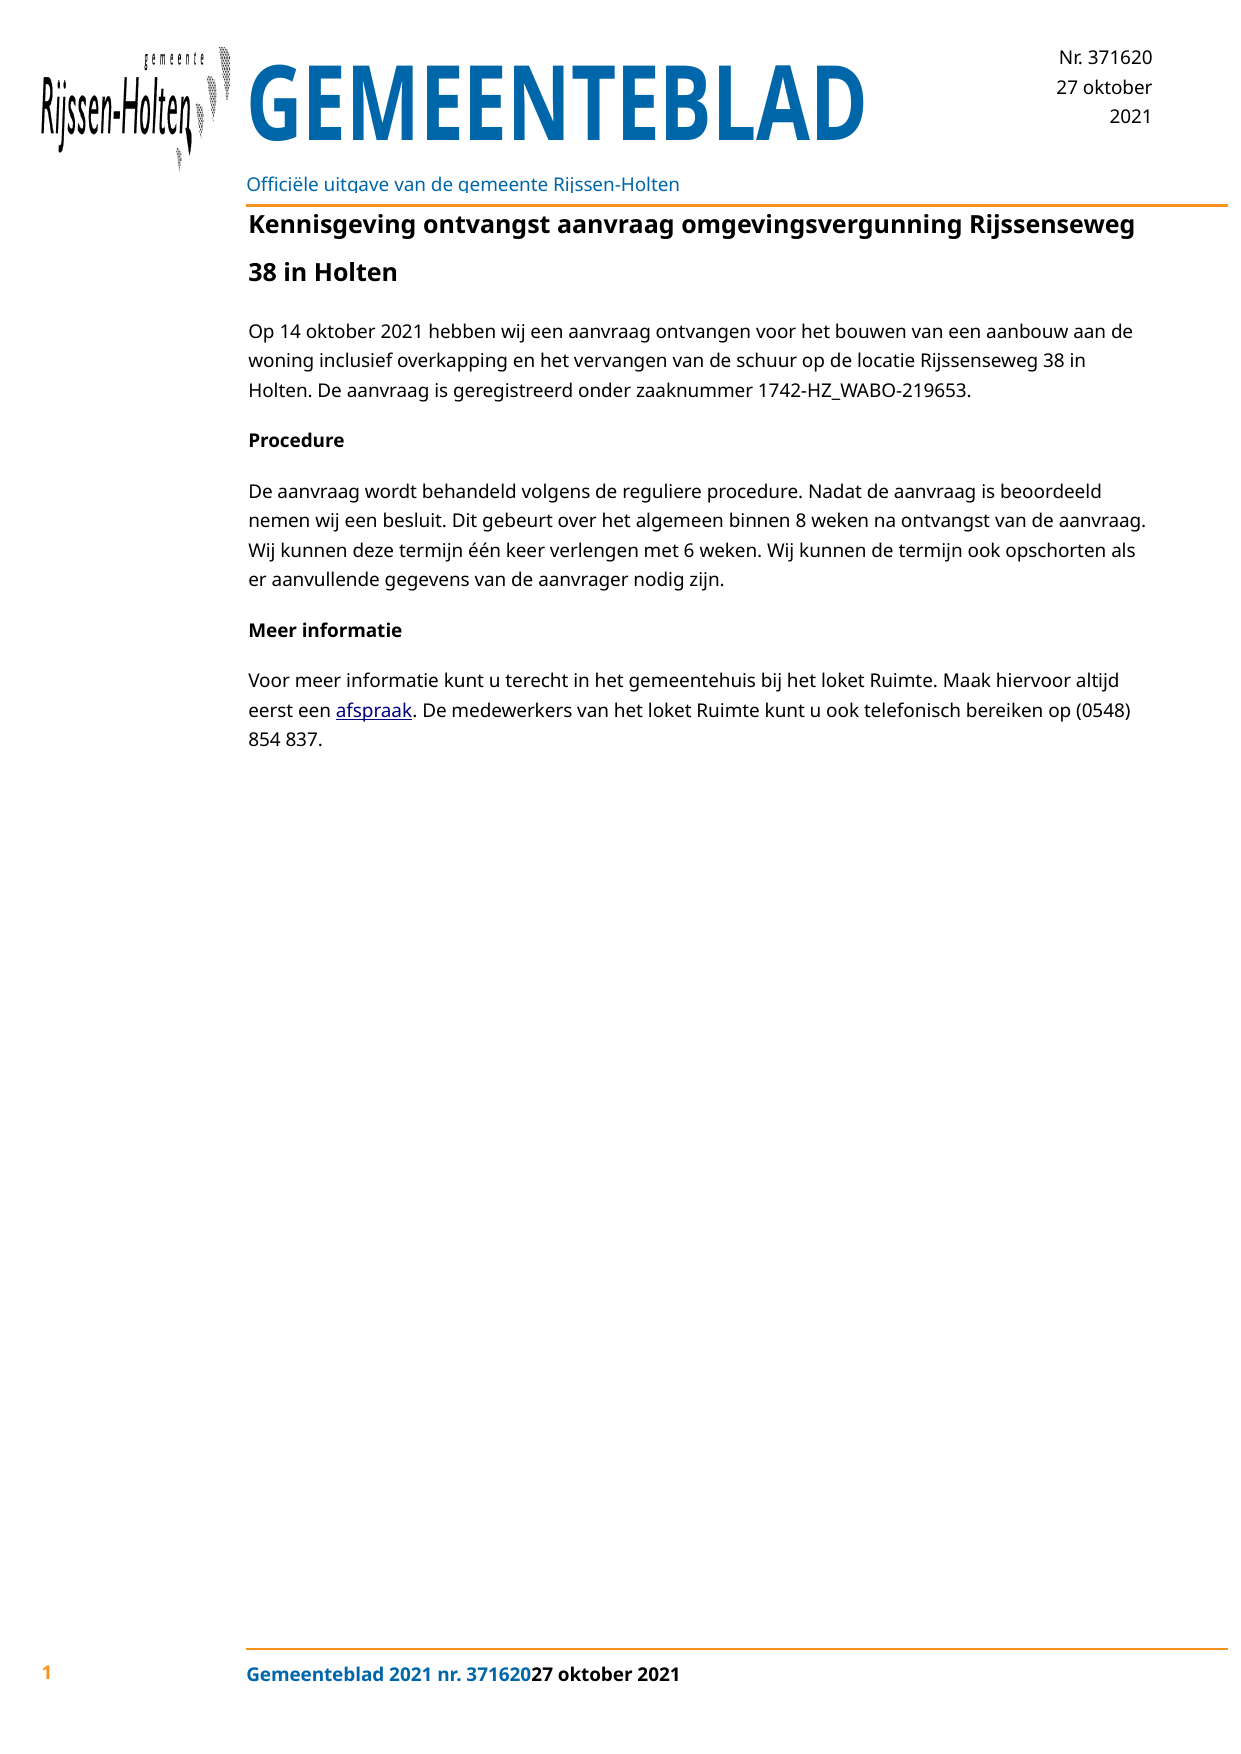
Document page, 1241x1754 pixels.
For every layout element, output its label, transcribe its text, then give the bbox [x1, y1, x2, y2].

text Procedure [248, 427, 1152, 453]
text Kennisgeving ontvangst aanvraag omgevingsvergunning Rijssenseweg 38 in Holten [248, 207, 1152, 288]
picture [41, 47, 231, 172]
text Voor meer informatie kunt u terecht in het gemeentehuis bij het loket Ruimte. Maak hiervoor altijd eerst een afspraak. De medewerkers van het loket Ruimte kunt u ook telefonisch bereiken op (0548) 854 837. [248, 667, 1152, 752]
text Op 14 oktober 2021 hebben wij een aanvraag ontvangen voor het bouwen van een aanbouw aan de woning inclusief overkapping en het vervangen van de schuur op de locatie Rijssenseweg 38 in Holten. De aanvraag is geregistreerd onder zaaknummer 1742-HZ_WABO-219653. [248, 318, 1152, 403]
text De aanvraag wordt behandeld volgens de reguliere procedure. Nadat de aanvraag is beoordeeld nemen wij een besluit. Dit gebeurt over het algemeen binnen 8 weken na ontvangst van de aanvraag. Wij kunnen deze termijn één keer verlengen met 6 weken. Wij kunnen de termijn ook opschorten als er aanvullende gegevens van de aanvrager nodig zijn. [248, 478, 1152, 592]
text Meer informatie [248, 617, 1152, 643]
